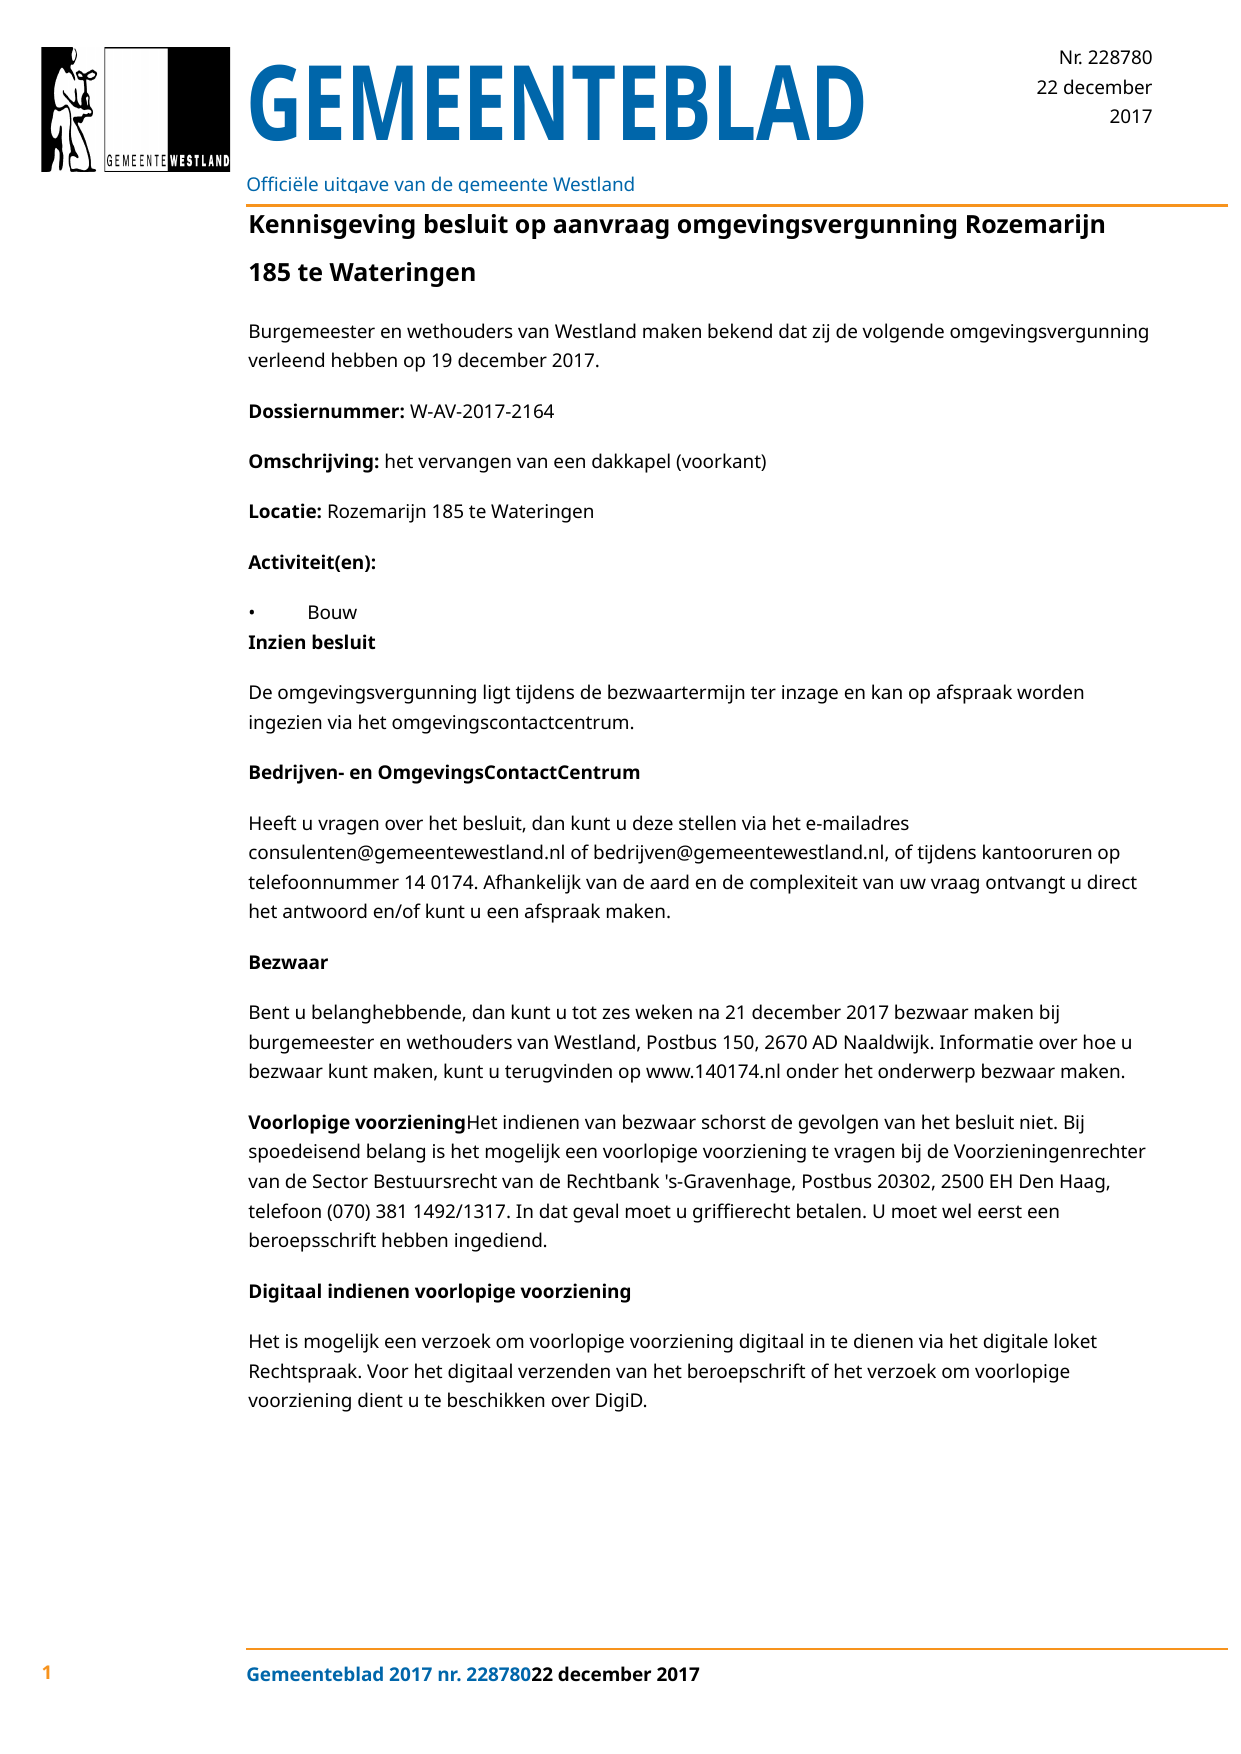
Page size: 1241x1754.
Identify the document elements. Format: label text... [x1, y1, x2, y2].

text Heeft u vragen over het besluit, dan kunt u deze stellen via het e-mailadres consulenten@gemeentewestland.nl of bedrijven@gemeentewestland.nl, of tijdens kantooruren op telefoonnummer 14 0174. Afhankelijk van de aard en de complexiteit van uw vraag ontvangt u direct het antwoord en/of kunt u een afspraak maken. [248, 810, 1152, 924]
text Voorlopige voorzieningHet indienen van bezwaar schorst de gevolgen van het besluit niet. Bij spoedeisend belang is het mogelijk een voorlopige voorziening te vragen bij de Voorzieningenrechter van de Sector Bestuursrecht van de Rechtbank 's-Gravenhage, Postbus 20302, 2500 EH Den Haag, telefoon (070) 381 1492/1317. In dat geval moet u griffierecht betalen. U moet wel eerst een beroepsschrift hebben ingediend. [248, 1109, 1152, 1253]
text Digitaal indienen voorlopige voorziening [248, 1278, 1152, 1304]
text Burgemeester en wethouders van Westland maken bekend dat zij de volgende omgevingsvergunning verleend hebben op 19 december 2017. [248, 318, 1152, 373]
list Bouw [248, 599, 1152, 625]
text Bent u belanghebbende, dan kunt u tot zes weken na 21 december 2017 bezwaar maken bij burgemeester en wethouders van Westland, Postbus 150, 2670 AD Naaldwijk. Informatie over hoe u bezwaar kunt maken, kunt u terugvinden op www.140174.nl onder het onderwerp bezwaar maken. [248, 999, 1152, 1084]
text Het is mogelijk een verzoek om voorlopige voorziening digitaal in te dienen via het digitale loket Rechtspraak. Voor het digitaal verzenden van het beroepschrift of het verzoek om voorlopige voorziening dient u te beschikken over DigiD. [248, 1328, 1152, 1413]
text Kennisgeving besluit op aanvraag omgevingsvergunning Rozemarijn 185 te Wateringen [248, 207, 1152, 288]
text Bezwaar [248, 949, 1152, 975]
text De omgevingsvergunning ligt tijdens de bezwaartermijn ter inzage en kan op afspraak worden ingezien via het omgevingscontactcentrum. [248, 679, 1152, 735]
text Inzien besluit [248, 629, 1152, 655]
text Locatie: Rozemarijn 185 te Wateringen [248, 499, 1152, 524]
text Bedrijven- en OmgevingsContactCentrum [248, 759, 1152, 785]
text Omschrijving: het vervangen van een dakkapel (voorkant) [248, 448, 1152, 474]
text Activiteit(en): [248, 549, 1152, 575]
text Dossiernummer: W-AV-2017-2164 [248, 398, 1152, 424]
picture [41, 47, 231, 172]
